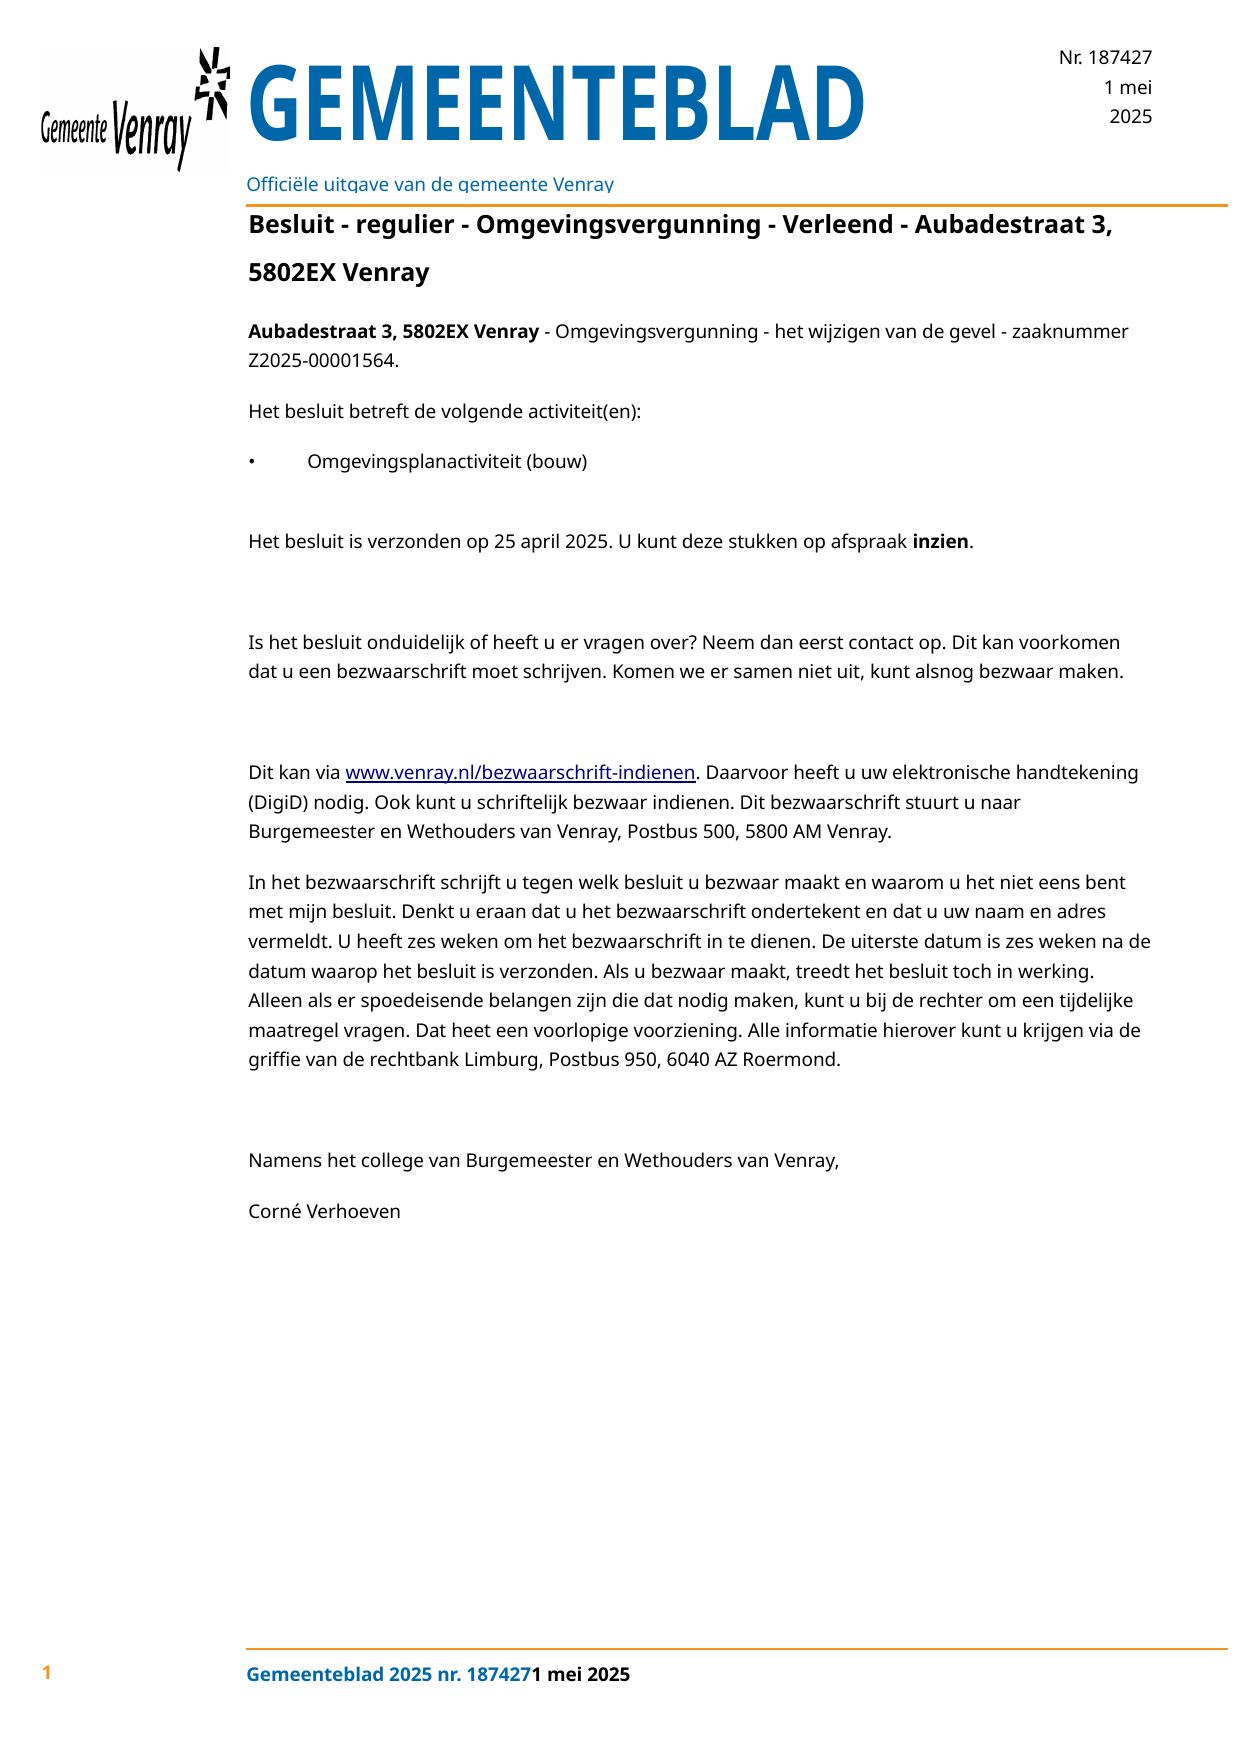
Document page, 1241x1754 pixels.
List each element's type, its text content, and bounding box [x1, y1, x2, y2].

text In het bezwaarschrift schrijft u tegen welk besluit u bezwaar maakt en waarom u het niet eens bent met mijn besluit. Denkt u eraan dat u het bezwaarschrift ondertekent en dat u uw naam en adres vermeldt. U heeft zes weken om het bezwaarschrift in te dienen. De uiterste datum is zes weken na de datum waarop het besluit is verzonden. Als u bezwaar maakt, treedt het besluit toch in werking. Alleen als er spoedeisende belangen zijn die dat nodig maken, kunt u bij de rechter om een tijdelijke maatregel vragen. Dat heet een voorlopige voorziening. Alle informatie hierover kunt u krijgen via de griffie van de rechtbank Limburg, Postbus 950, 6040 AZ Roermond. [248, 869, 1152, 1072]
list Omgevingsplanactiviteit (bouw) [248, 448, 1152, 474]
text Aubadestraat 3, 5802EX Venray - Omgevingsvergunning - het wijzigen van de gevel - zaaknummer Z2025-00001564. [248, 318, 1152, 373]
text Dit kan via www.venray.nl/bezwaarschrift-indienen. Daarvoor heeft u uw elektronische handtekening (DigiD) nodig. Ook kunt u schriftelijk bezwaar indienen. Dit bezwaarschrift stuurt u naar Burgemeester en Wethouders van Venray, Postbus 500, 5800 AM Venray. [248, 759, 1152, 844]
text Is het besluit onduidelijk of heeft u er vragen over? Neem dan eerst contact op. Dit kan voorkomen dat u een bezwaarschrift moet schrijven. Komen we er samen niet uit, kunt alsnog bezwaar maken. [248, 629, 1152, 684]
text Namens het college van Burgemeester en Wethouders van Venray, [248, 1147, 1152, 1173]
text Het besluit betreft de volgende activiteit(en): [248, 398, 1152, 424]
text Corné Verhoeven [248, 1198, 1152, 1224]
picture [41, 47, 231, 172]
text Het besluit is verzonden op 25 april 2025. U kunt deze stukken op afspraak inzien. [248, 528, 1152, 554]
text Besluit - regulier - Omgevingsvergunning - Verleend - Aubadestraat 3, 5802EX Venray [248, 207, 1152, 288]
